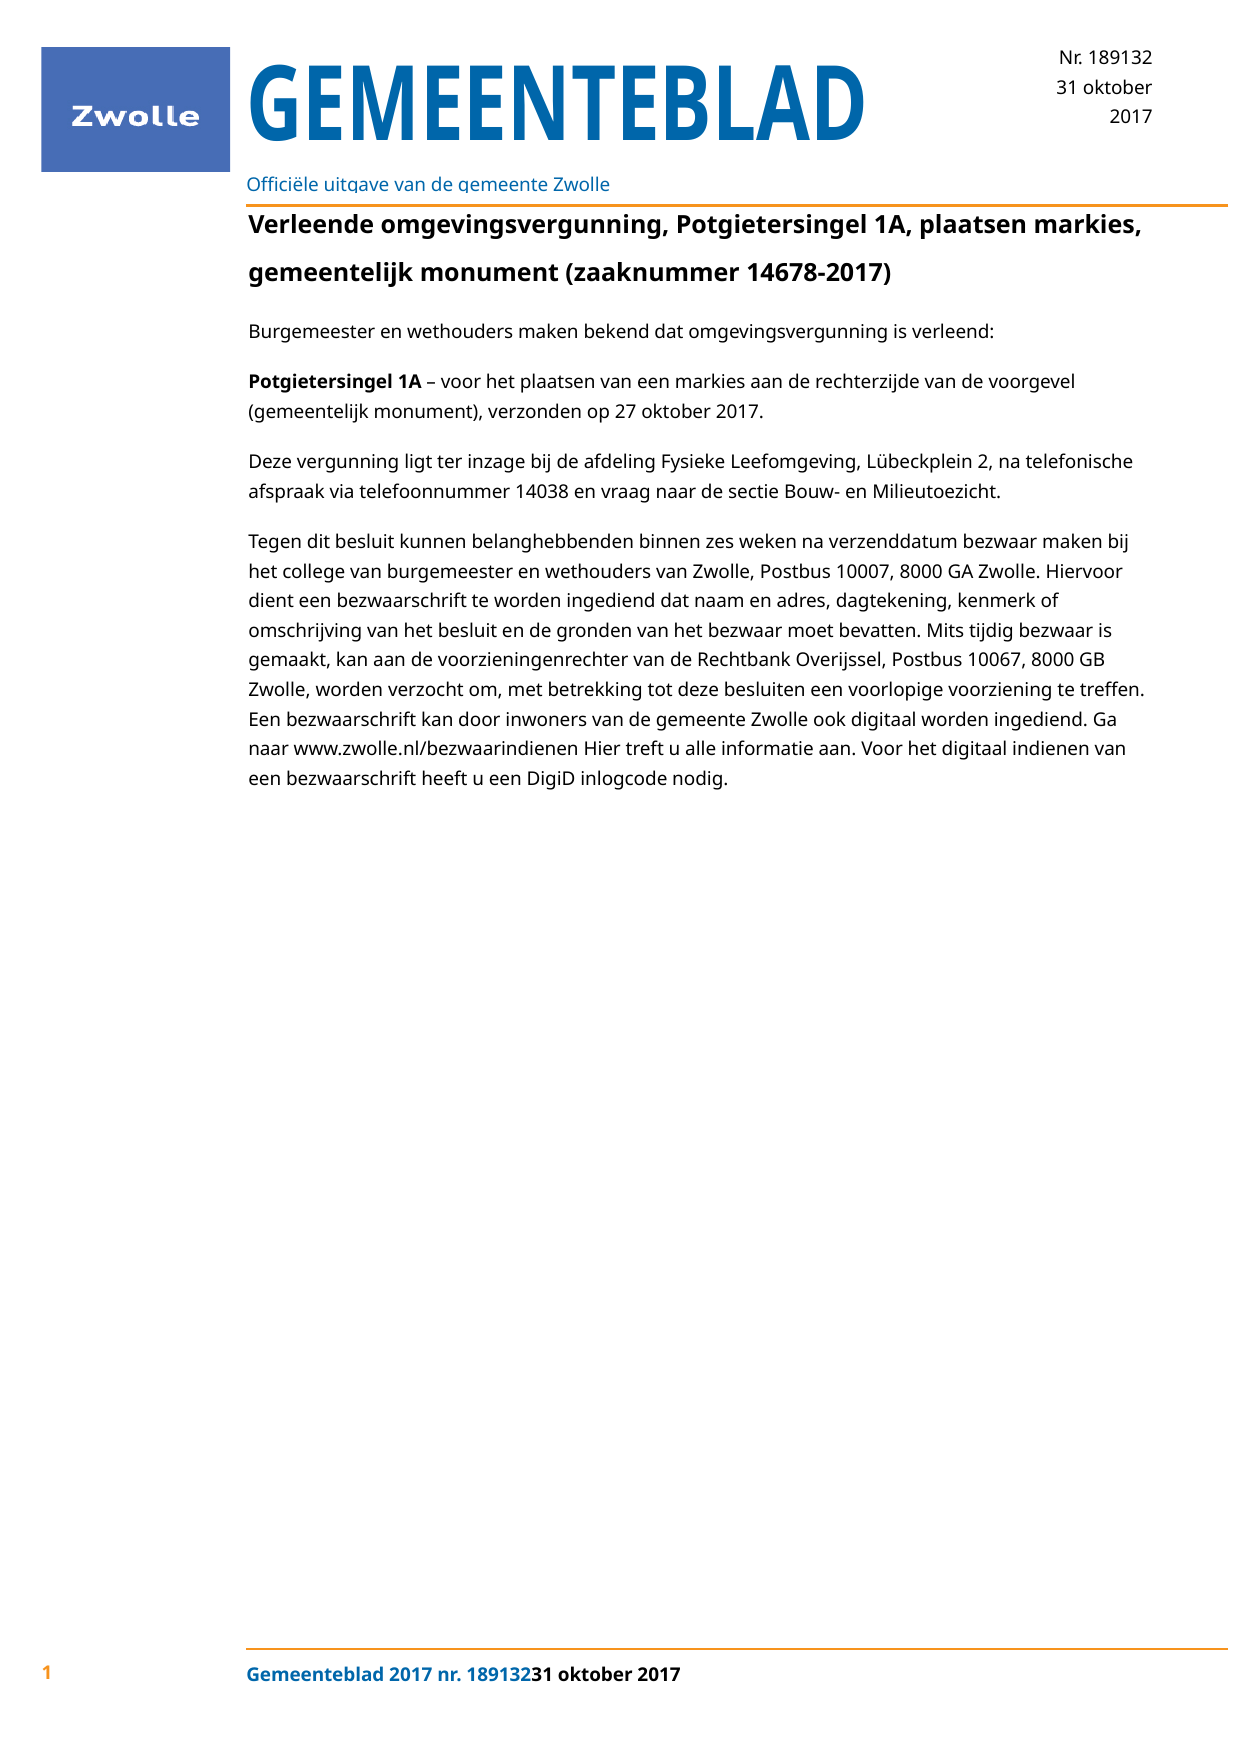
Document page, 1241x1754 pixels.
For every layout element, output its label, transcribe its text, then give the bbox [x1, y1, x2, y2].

text Potgietersingel 1A – voor het plaatsen van een markies aan de rechterzijde van de voorgevel (gemeentelijk monument), verzonden op 27 oktober 2017. [248, 368, 1152, 424]
picture [41, 47, 231, 172]
text Burgemeester en wethouders maken bekend dat omgevingsvergunning is verleend: [248, 318, 1152, 344]
text Tegen dit besluit kunnen belanghebbenden binnen zes weken na verzenddatum bezwaar maken bij het college van burgemeester en wethouders van Zwolle, Postbus 10007, 8000 GA Zwolle. Hiervoor dient een bezwaarschrift te worden ingediend dat naam en adres, dagtekening, kenmerk of omschrijving van het besluit en de gronden van het bezwaar moet bevatten. Mits tijdig bezwaar is gemaakt, kan aan de voorzieningenrechter van de Rechtbank Overijssel, Postbus 10067, 8000 GB Zwolle, worden verzocht om, met betrekking tot deze besluiten een voorlopige voorziening te treffen. Een bezwaarschrift kan door inwoners van de gemeente Zwolle ook digitaal worden ingediend. Ga naar www.zwolle.nl/bezwaarindienen Hier treft u alle informatie aan. Voor het digitaal indienen van een bezwaarschrift heeft u een DigiD inlogcode nodig. [248, 528, 1152, 791]
text Verleende omgevingsvergunning, Potgietersingel 1A, plaatsen markies, gemeentelijk monument (zaaknummer 14678-2017) [248, 207, 1152, 288]
text Deze vergunning ligt ter inzage bij de afdeling Fysieke Leefomgeving, Lübeckplein 2, na telefonische afspraak via telefoonnummer 14038 en vraag naar de sectie Bouw- en Milieutoezicht. [248, 448, 1152, 504]
